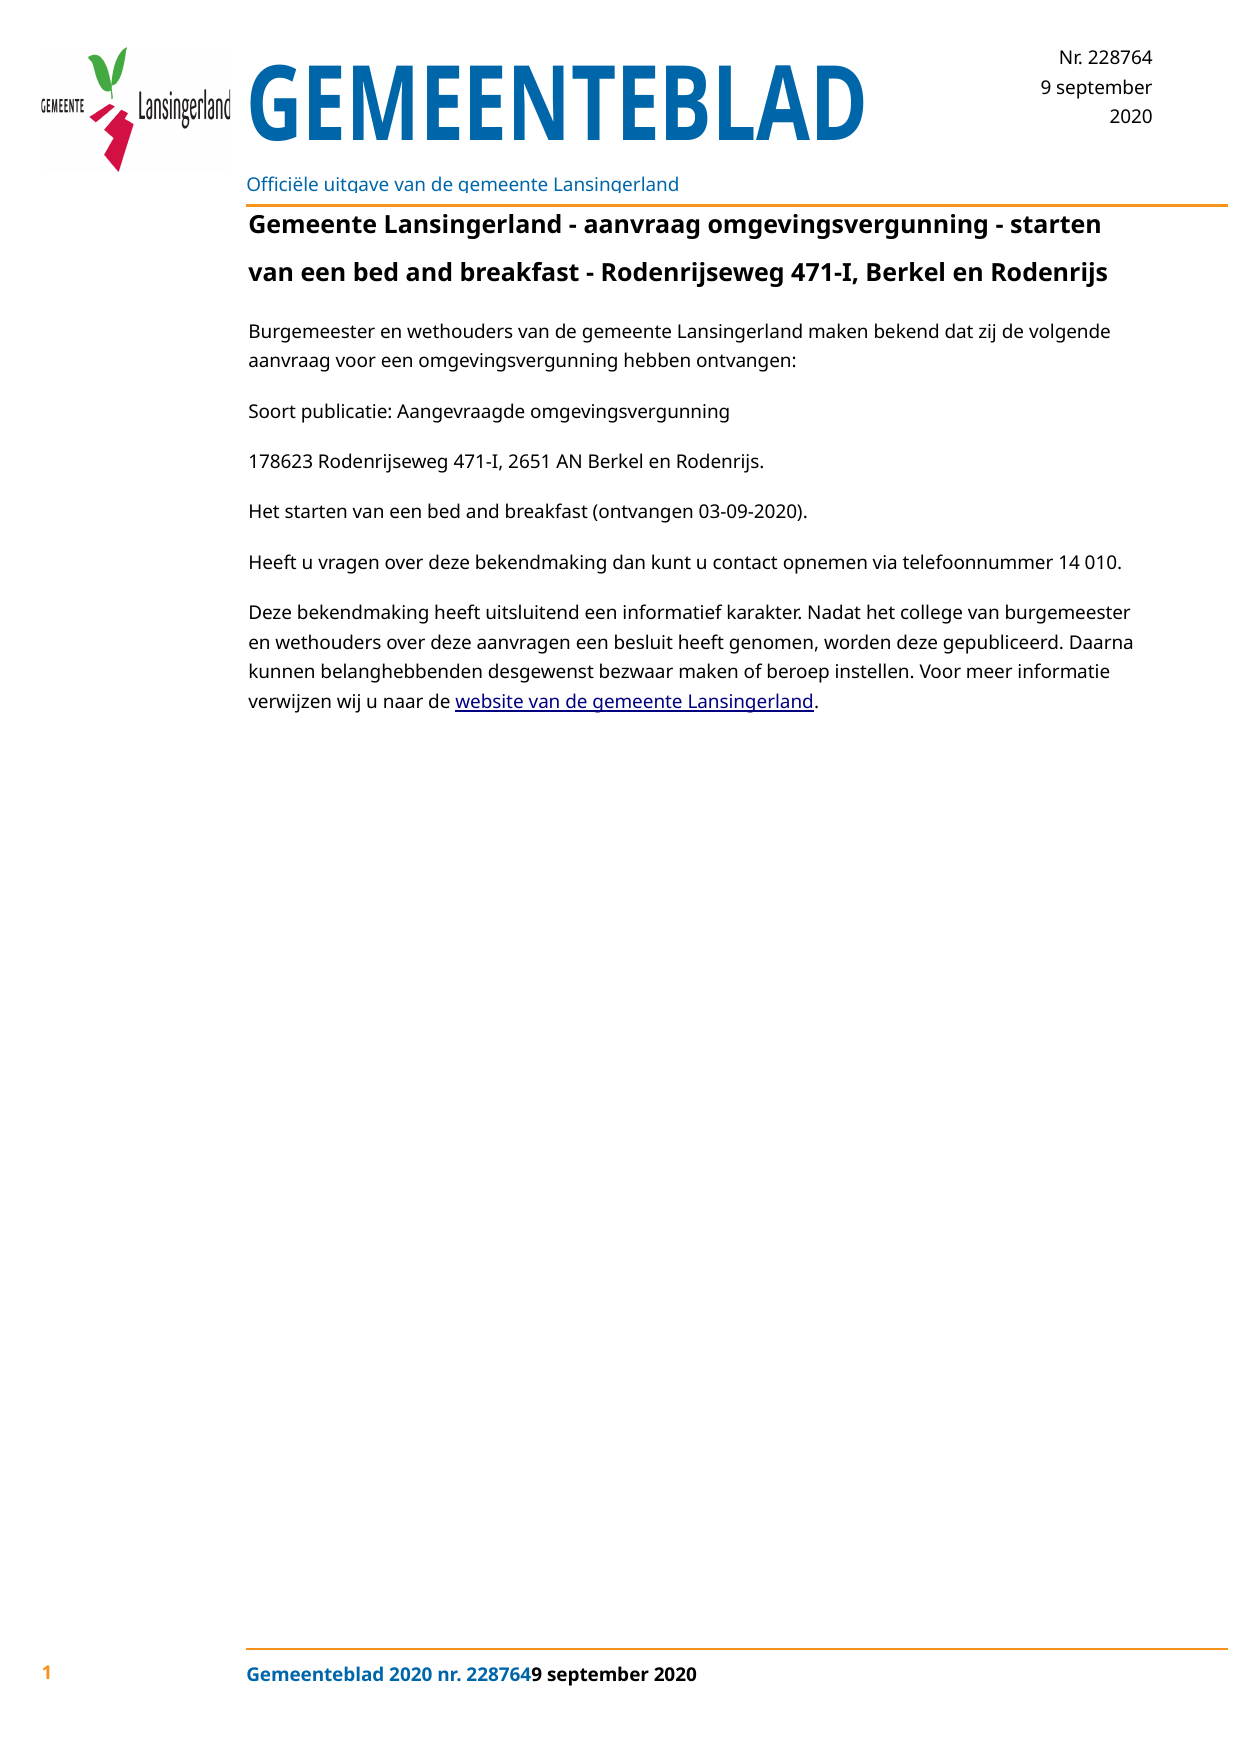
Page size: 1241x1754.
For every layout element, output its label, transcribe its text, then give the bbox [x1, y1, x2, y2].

text Heeft u vragen over deze bekendmaking dan kunt u contact opnemen via telefoonnummer 14 010. [248, 549, 1152, 575]
text Gemeente Lansingerland - aanvraag omgevingsvergunning - starten van een bed and breakfast - Rodenrijseweg 471-I, Berkel en Rodenrijs [248, 207, 1152, 288]
text 178623 Rodenrijseweg 471-I, 2651 AN Berkel en Rodenrijs. [248, 448, 1152, 474]
text Deze bekendmaking heeft uitsluitend een informatief karakter. Nadat het college van burgemeester en wethouders over deze aanvragen een besluit heeft genomen, worden deze gepubliceerd. Daarna kunnen belanghebbenden desgewenst bezwaar maken of beroep instellen. Voor meer informatie verwijzen wij u naar de website van de gemeente Lansingerland. [248, 599, 1152, 714]
text Soort publicatie: Aangevraagde omgevingsvergunning [248, 398, 1152, 424]
text Het starten van een bed and breakfast (ontvangen 03-09-2020). [248, 499, 1152, 524]
text Burgemeester en wethouders van de gemeente Lansingerland maken bekend dat zij de volgende aanvraag voor een omgevingsvergunning hebben ontvangen: [248, 318, 1152, 373]
picture [41, 47, 231, 172]
